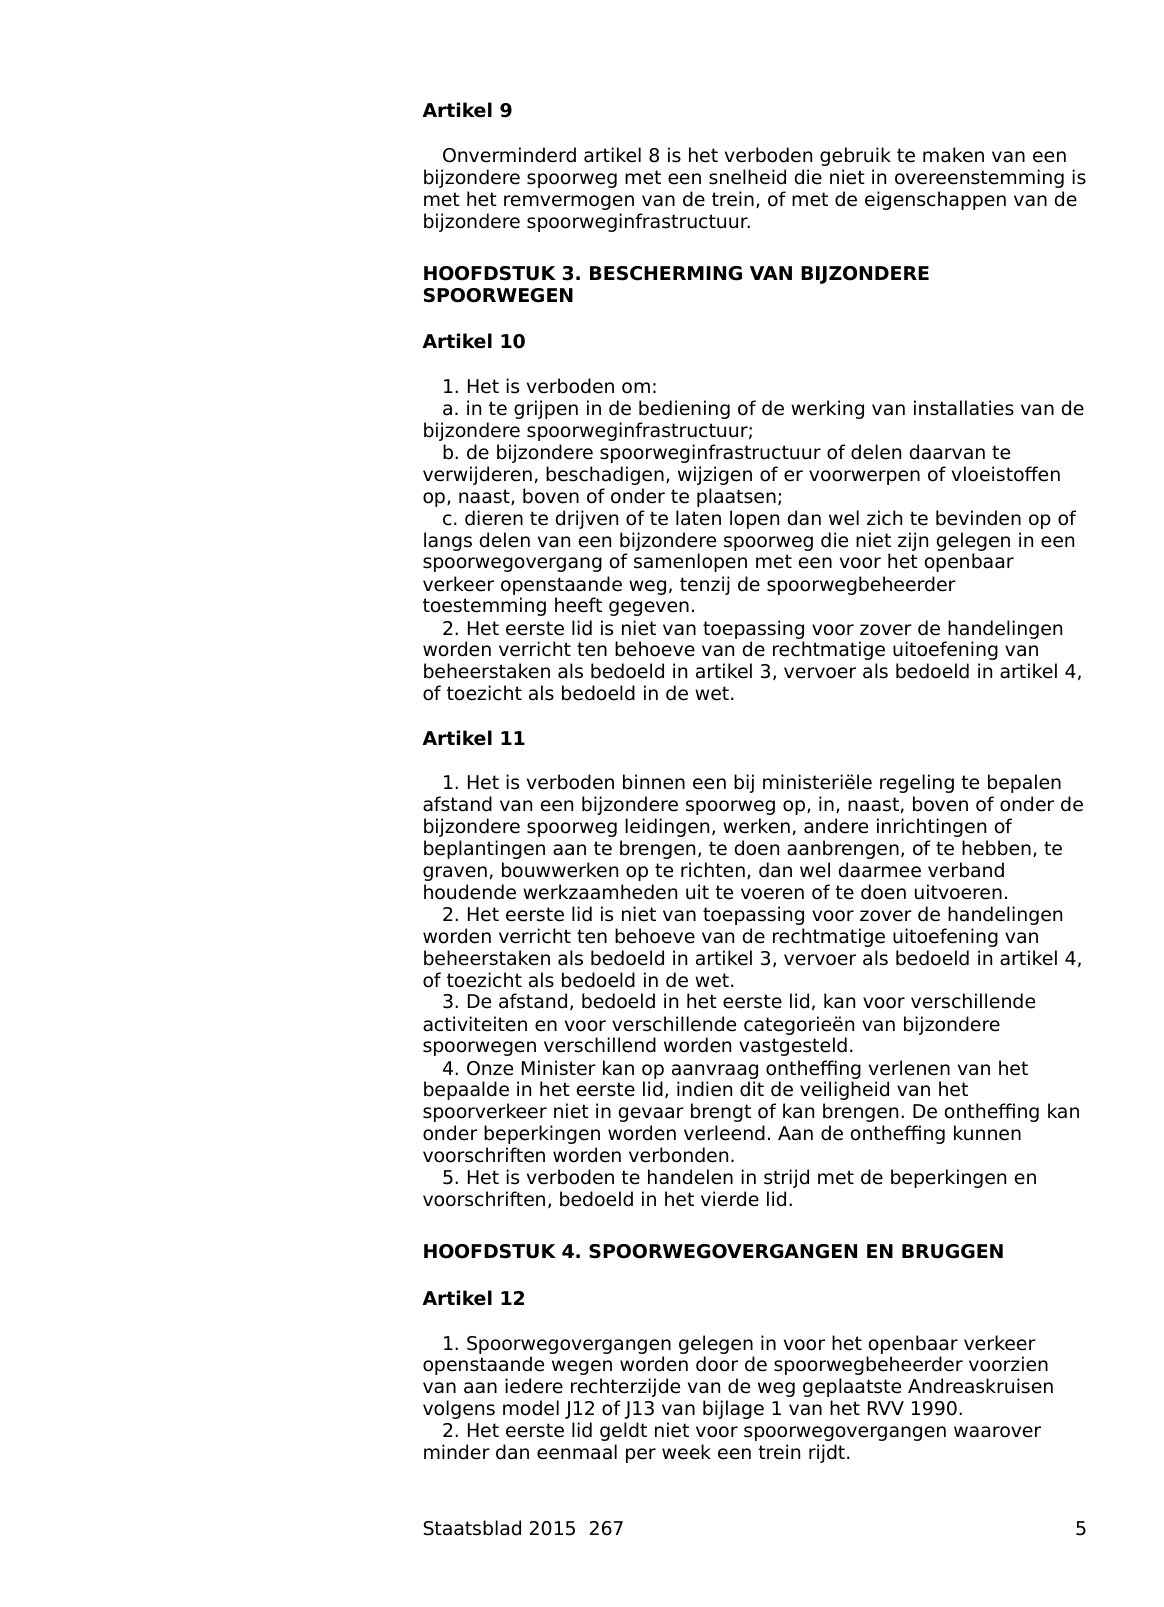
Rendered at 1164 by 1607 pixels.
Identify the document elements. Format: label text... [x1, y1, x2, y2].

text 2. Het eerste lid is niet van toepassing voor zover de handelingen worden verricht ten behoeve van de rechtmatige uitoefening van beheerstaken als bedoeld in artikel 3, vervoer als bedoeld in artikel 4, of toezicht als bedoeld in de wet. [422, 617, 1087, 705]
text 3. De afstand, bedoeld in het eerste lid, kan voor verschillende activiteiten en voor verschillende categorieën van bijzondere spoorwegen verschillend worden vastgesteld. [422, 991, 1087, 1057]
text 1. Het is verboden binnen een bij ministeriële regeling te bepalen afstand van een bijzondere spoorweg op, in, naast, boven of onder de bijzondere spoorweg leidingen, werken, andere inrichtingen of beplantingen aan te brengen, te doen aanbrengen, of te hebben, te graven, bouwwerken op te richten, dan wel daarmee verband houdende werkzaamheden uit te voeren of te doen uitvoeren. [422, 772, 1087, 903]
subtitle Artikel 12 [422, 1288, 1087, 1310]
text b. de bijzondere spoorweginfrastructuur of delen daarvan te verwijderen, beschadigen, wijzigen of er voorwerpen of vloeistoffen op, naast, boven of onder te plaatsen; [422, 442, 1087, 507]
text a. in te grijpen in de bediening of de werking van installaties van de bijzondere spoorweginfrastructuur; [422, 398, 1087, 442]
subtitle HOOFDSTUK 4. SPOORWEGOVERGANGEN EN BRUGGEN [422, 1241, 1087, 1263]
text 2. Het eerste lid geldt niet voor spoorwegovergangen waarover minder dan eenmaal per week een trein rijdt. [422, 1420, 1087, 1464]
subtitle Artikel 10 [422, 331, 1087, 353]
text 5. Het is verboden te handelen in strijd met de beperkingen en voorschriften, bedoeld in het vierde lid. [422, 1167, 1087, 1211]
subtitle Artikel 11 [422, 727, 1087, 749]
text c. dieren te drijven of te laten lopen dan wel zich te bevinden op of langs delen van een bijzondere spoorweg die niet zijn gelegen in een spoorwegovergang of samenlopen met een voor het openbaar verkeer openstaande weg, tenzij de spoorwegbeheerder toestemming heeft gegeven. [422, 507, 1087, 617]
text 1. Spoorwegovergangen gelegen in voor het openbaar verkeer openstaande wegen worden door de spoorwegbeheerder voorzien van aan iedere rechterzijde van de weg geplaatste Andreaskruisen volgens model J12 of J13 van bijlage 1 van het RVV 1990. [422, 1332, 1087, 1420]
text 2. Het eerste lid is niet van toepassing voor zover de handelingen worden verricht ten behoeve van de rechtmatige uitoefening van beheerstaken als bedoeld in artikel 3, vervoer als bedoeld in artikel 4, of toezicht als bedoeld in de wet. [422, 903, 1087, 991]
subtitle Artikel 9 [422, 100, 1087, 122]
text 1. Het is verboden om: [422, 376, 1087, 398]
text Onverminderd artikel 8 is het verboden gebruik te maken van een bijzondere spoorweg met een snelheid die niet in overeenstemming is met het remvermogen van de trein, of met de eigenschappen van de bijzondere spoorweginfrastructuur. [422, 144, 1087, 232]
text 4. Onze Minister kan op aanvraag ontheffing verlenen van het bepaalde in het eerste lid, indien dit de veiligheid van het spoorverkeer niet in gevaar brengt of kan brengen. De ontheffing kan onder beperkingen worden verleend. Aan de ontheffing kunnen voorschriften worden verbonden. [422, 1057, 1087, 1167]
subtitle HOOFDSTUK 3. BESCHERMING VAN BIJZONDERE SPOORWEGEN [422, 262, 1087, 306]
